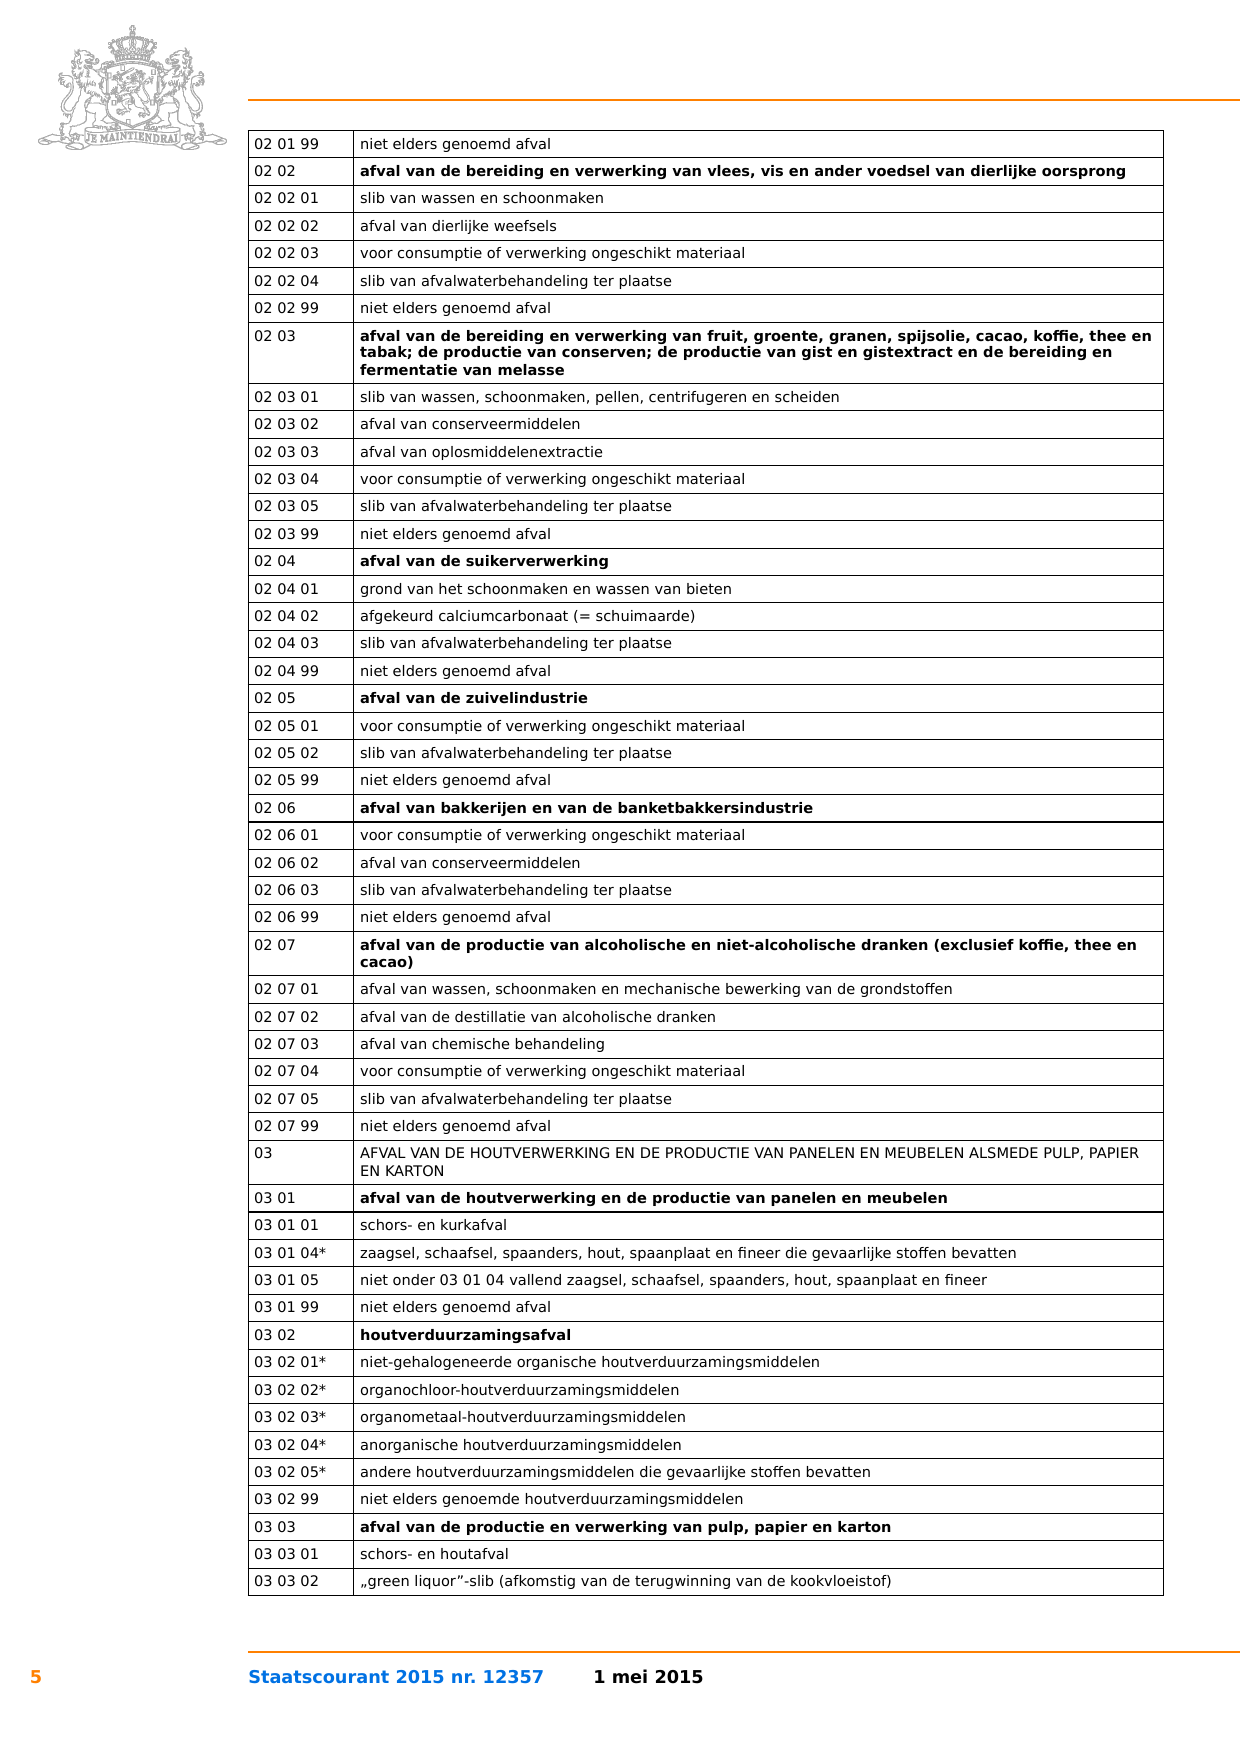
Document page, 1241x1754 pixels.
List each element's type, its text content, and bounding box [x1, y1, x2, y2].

table_cell 03 02 99 [249, 1486, 353, 1513]
table_cell afval van de houtverwerking en de productie van panelen en meubelen [354, 1185, 1163, 1211]
table_cell afval van chemische behandeling [354, 1031, 1163, 1057]
table_cell 03 01 04* [249, 1240, 353, 1266]
table_cell AFVAL VAN DE HOUTVERWERKING EN DE PRODUCTIE VAN PANELEN EN MEUBELEN ALSMEDE PULP, PAPIER EN KARTON [354, 1141, 1163, 1184]
table_cell 02 04 02 [249, 603, 353, 629]
table_cell 02 05 99 [249, 768, 353, 794]
table_cell 02 02 01 [249, 186, 353, 212]
table_cell afval van de destillatie van alcoholische dranken [354, 1004, 1163, 1030]
table_cell 03 03 02 [249, 1569, 353, 1595]
table_cell 02 07 03 [249, 1031, 353, 1057]
table_cell 02 04 01 [249, 576, 353, 602]
table_cell 02 03 05 [249, 494, 353, 520]
table_cell voor consumptie of verwerking ongeschikt materiaal [354, 823, 1163, 849]
table_cell afval van de zuivelindustrie [354, 685, 1163, 712]
table_cell 03 01 99 [249, 1295, 353, 1321]
table_cell 02 01 99 [249, 131, 353, 157]
table_cell slib van afvalwaterbehandeling ter plaatse [354, 877, 1163, 903]
table_cell 03 01 05 [249, 1267, 353, 1294]
table_cell slib van afvalwaterbehandeling ter plaatse [354, 1086, 1163, 1112]
table_cell grond van het schoonmaken en wassen van bieten [354, 576, 1163, 602]
table_cell niet-gehalogeneerde organische houtverduurzamingsmiddelen [354, 1350, 1163, 1376]
table_cell 02 06 01 [249, 823, 353, 849]
table_cell 03 03 01 [249, 1541, 353, 1568]
table_cell schors- en kurkafval [354, 1213, 1163, 1239]
table_cell organochloor-houtverduurzamingsmiddelen [354, 1377, 1163, 1403]
table_cell niet elders genoemd afval [354, 295, 1163, 322]
table_cell slib van afvalwaterbehandeling ter plaatse [354, 268, 1163, 294]
table_cell 02 02 [249, 158, 353, 185]
table_cell 02 03 02 [249, 411, 353, 438]
table_cell 03 02 [249, 1322, 353, 1348]
table_cell afval van de suikerverwerking [354, 549, 1163, 575]
table_cell 02 07 04 [249, 1059, 353, 1085]
table_cell 02 03 03 [249, 439, 353, 465]
table_cell 02 06 03 [249, 877, 353, 903]
table_cell afval van conserveermiddelen [354, 411, 1163, 438]
table_cell 02 07 05 [249, 1086, 353, 1112]
table_cell niet elders genoemd afval [354, 768, 1163, 794]
table_cell 02 04 03 [249, 631, 353, 657]
table_cell organometaal-houtverduurzamingsmiddelen [354, 1404, 1163, 1431]
table_cell 02 03 99 [249, 521, 353, 547]
table_cell afval van de productie en verwerking van pulp, papier en karton [354, 1514, 1163, 1540]
table_cell voor consumptie of verwerking ongeschikt materiaal [354, 241, 1163, 267]
table_cell 02 07 99 [249, 1113, 353, 1140]
table_cell 02 03 01 [249, 384, 353, 410]
table_cell 02 06 02 [249, 850, 353, 876]
table_cell slib van afvalwaterbehandeling ter plaatse [354, 494, 1163, 520]
table_cell niet elders genoemd afval [354, 521, 1163, 547]
table_cell 02 03 04 [249, 466, 353, 493]
table_cell afval van bakkerijen en van de banketbakkersindustrie [354, 795, 1163, 821]
table_cell 02 05 [249, 685, 353, 712]
table_cell niet elders genoemd afval [354, 658, 1163, 684]
table_cell niet onder 03 01 04 vallend zaagsel, schaafsel, spaanders, hout, spaanplaat en fineer [354, 1267, 1163, 1294]
table_cell zaagsel, schaafsel, spaanders, hout, spaanplaat en fineer die gevaarlijke stoffen bevatten [354, 1240, 1163, 1266]
table_cell slib van wassen, schoonmaken, pellen, centrifugeren en scheiden [354, 384, 1163, 410]
table_cell „green liquor”-slib (afkomstig van de terugwinning van de kookvloeistof) [354, 1569, 1163, 1595]
table_cell 02 07 02 [249, 1004, 353, 1030]
table_cell 02 05 01 [249, 713, 353, 739]
table_cell 02 02 02 [249, 213, 353, 239]
table_cell niet elders genoemd afval [354, 1295, 1163, 1321]
table_cell 02 02 04 [249, 268, 353, 294]
table_cell andere houtverduurzamingsmiddelen die gevaarlijke stoffen bevatten [354, 1459, 1163, 1485]
table_cell afval van wassen, schoonmaken en mechanische bewerking van de grondstoffen [354, 976, 1163, 1003]
table_cell niet elders genoemd afval [354, 131, 1163, 157]
table_cell schors- en houtafval [354, 1541, 1163, 1568]
table_cell afgekeurd calciumcarbonaat (= schuimaarde) [354, 603, 1163, 629]
table_cell 02 04 99 [249, 658, 353, 684]
table_cell afval van dierlijke weefsels [354, 213, 1163, 239]
table_cell voor consumptie of verwerking ongeschikt materiaal [354, 713, 1163, 739]
table_cell 02 04 [249, 549, 353, 575]
table_cell houtverduurzamingsafval [354, 1322, 1163, 1348]
table_cell afval van de bereiding en verwerking van vlees, vis en ander voedsel van dierlijke oorsprong [354, 158, 1163, 185]
table_cell 03 [249, 1141, 353, 1184]
table_cell anorganische houtverduurzamingsmiddelen [354, 1432, 1163, 1458]
table_cell 02 06 [249, 795, 353, 821]
table_cell 03 02 05* [249, 1459, 353, 1485]
table_cell afval van oplosmiddelenextractie [354, 439, 1163, 465]
table_cell afval van de bereiding en verwerking van fruit, groente, granen, spijsolie, cacao, koffie, thee en tabak; de productie van conserven; de productie van gist en gistextract en de bereiding en fermentatie van melasse [354, 323, 1163, 383]
table_cell 02 06 99 [249, 905, 353, 931]
table_cell niet elders genoemd afval [354, 905, 1163, 931]
table_cell niet elders genoemde houtverduurzamingsmiddelen [354, 1486, 1163, 1513]
table_cell 03 01 [249, 1185, 353, 1211]
table_cell slib van wassen en schoonmaken [354, 186, 1163, 212]
table_cell 03 02 03* [249, 1404, 353, 1431]
table_cell afval van conserveermiddelen [354, 850, 1163, 876]
table_cell slib van afvalwaterbehandeling ter plaatse [354, 631, 1163, 657]
table_cell 02 07 01 [249, 976, 353, 1003]
table_cell 02 02 99 [249, 295, 353, 322]
table_cell voor consumptie of verwerking ongeschikt materiaal [354, 1059, 1163, 1085]
table_cell 02 02 03 [249, 241, 353, 267]
table_cell 02 07 [249, 932, 353, 975]
table_cell 03 02 01* [249, 1350, 353, 1376]
table_cell niet elders genoemd afval [354, 1113, 1163, 1140]
table_cell 03 02 04* [249, 1432, 353, 1458]
table_cell 03 02 02* [249, 1377, 353, 1403]
table_cell slib van afvalwaterbehandeling ter plaatse [354, 740, 1163, 767]
table_cell 03 01 01 [249, 1213, 353, 1239]
picture [38, 25, 227, 150]
table_cell 02 03 [249, 323, 353, 383]
table_cell 02 05 02 [249, 740, 353, 767]
table_cell voor consumptie of verwerking ongeschikt materiaal [354, 466, 1163, 493]
table_cell 03 03 [249, 1514, 353, 1540]
table_cell afval van de productie van alcoholische en niet-alcoholische dranken (exclusief koffie, thee en cacao) [354, 932, 1163, 975]
